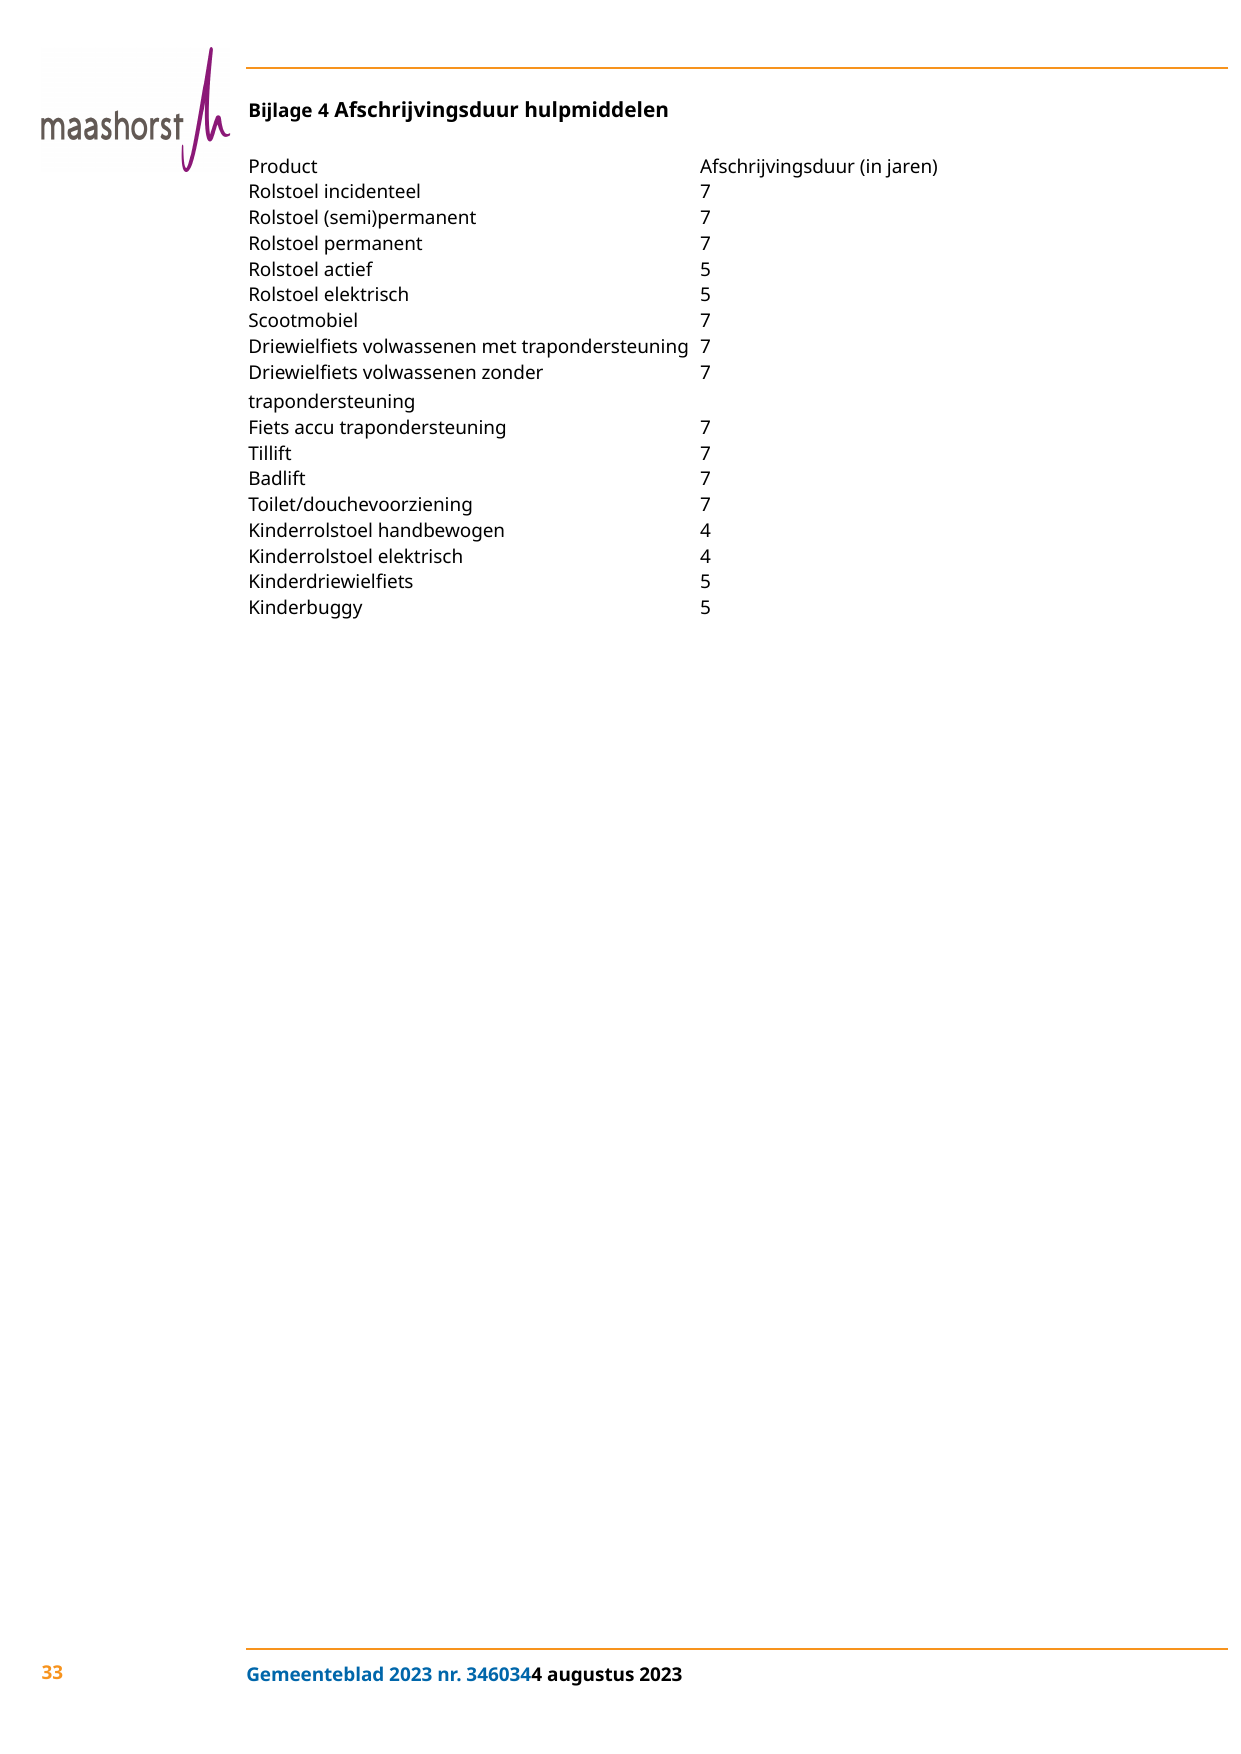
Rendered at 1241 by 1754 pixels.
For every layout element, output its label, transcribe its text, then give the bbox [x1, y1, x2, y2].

table_cell 7 [700, 333, 1152, 359]
table_cell Rolstoel actief [248, 256, 700, 282]
table_cell Rolstoel incidenteel [248, 179, 700, 204]
table_cell 5 [700, 569, 1152, 594]
table_cell Rolstoel (semi)permanent [248, 205, 700, 230]
table_cell 5 [700, 594, 1152, 620]
table_cell Badlift [248, 466, 700, 491]
table_cell Rolstoel permanent [248, 230, 700, 256]
table_cell Driewielfiets volwassenen met trapondersteuning [248, 333, 700, 359]
table_cell Kinderbuggy [248, 594, 700, 620]
table_cell Scootmobiel [248, 308, 700, 333]
table_cell 7 [700, 308, 1152, 333]
table_cell 7 [700, 205, 1152, 230]
table_cell 7 [700, 491, 1152, 517]
table_cell 7 [700, 466, 1152, 491]
table_cell 5 [700, 282, 1152, 307]
table_cell 4 [700, 543, 1152, 568]
table_cell Tillift [248, 440, 700, 466]
table_cell Toilet/douchevoorziening [248, 491, 700, 517]
picture [41, 47, 231, 172]
table_cell 7 [700, 440, 1152, 466]
table_cell Kinderrolstoel handbewogen [248, 517, 700, 543]
table_cell Kinderrolstoel elektrisch [248, 543, 700, 568]
table_cell 7 [700, 359, 1152, 414]
table_cell 7 [700, 414, 1152, 440]
table_cell Fiets accu trapondersteuning [248, 414, 700, 440]
table_header Afschrijvingsduur (in jaren) [700, 153, 1152, 179]
table_cell 7 [700, 230, 1152, 256]
table_header Product [248, 153, 700, 179]
table_cell Kinderdriewielfiets [248, 569, 700, 594]
table_cell Driewielfiets volwassenen zonder trapondersteuning [248, 359, 700, 414]
table_cell 4 [700, 517, 1152, 543]
table_cell Rolstoel elektrisch [248, 282, 700, 307]
text Bijlage 4 Afschrijvingsduur hulpmiddelen [248, 95, 1152, 123]
table_cell 7 [700, 179, 1152, 204]
table_cell 5 [700, 256, 1152, 282]
